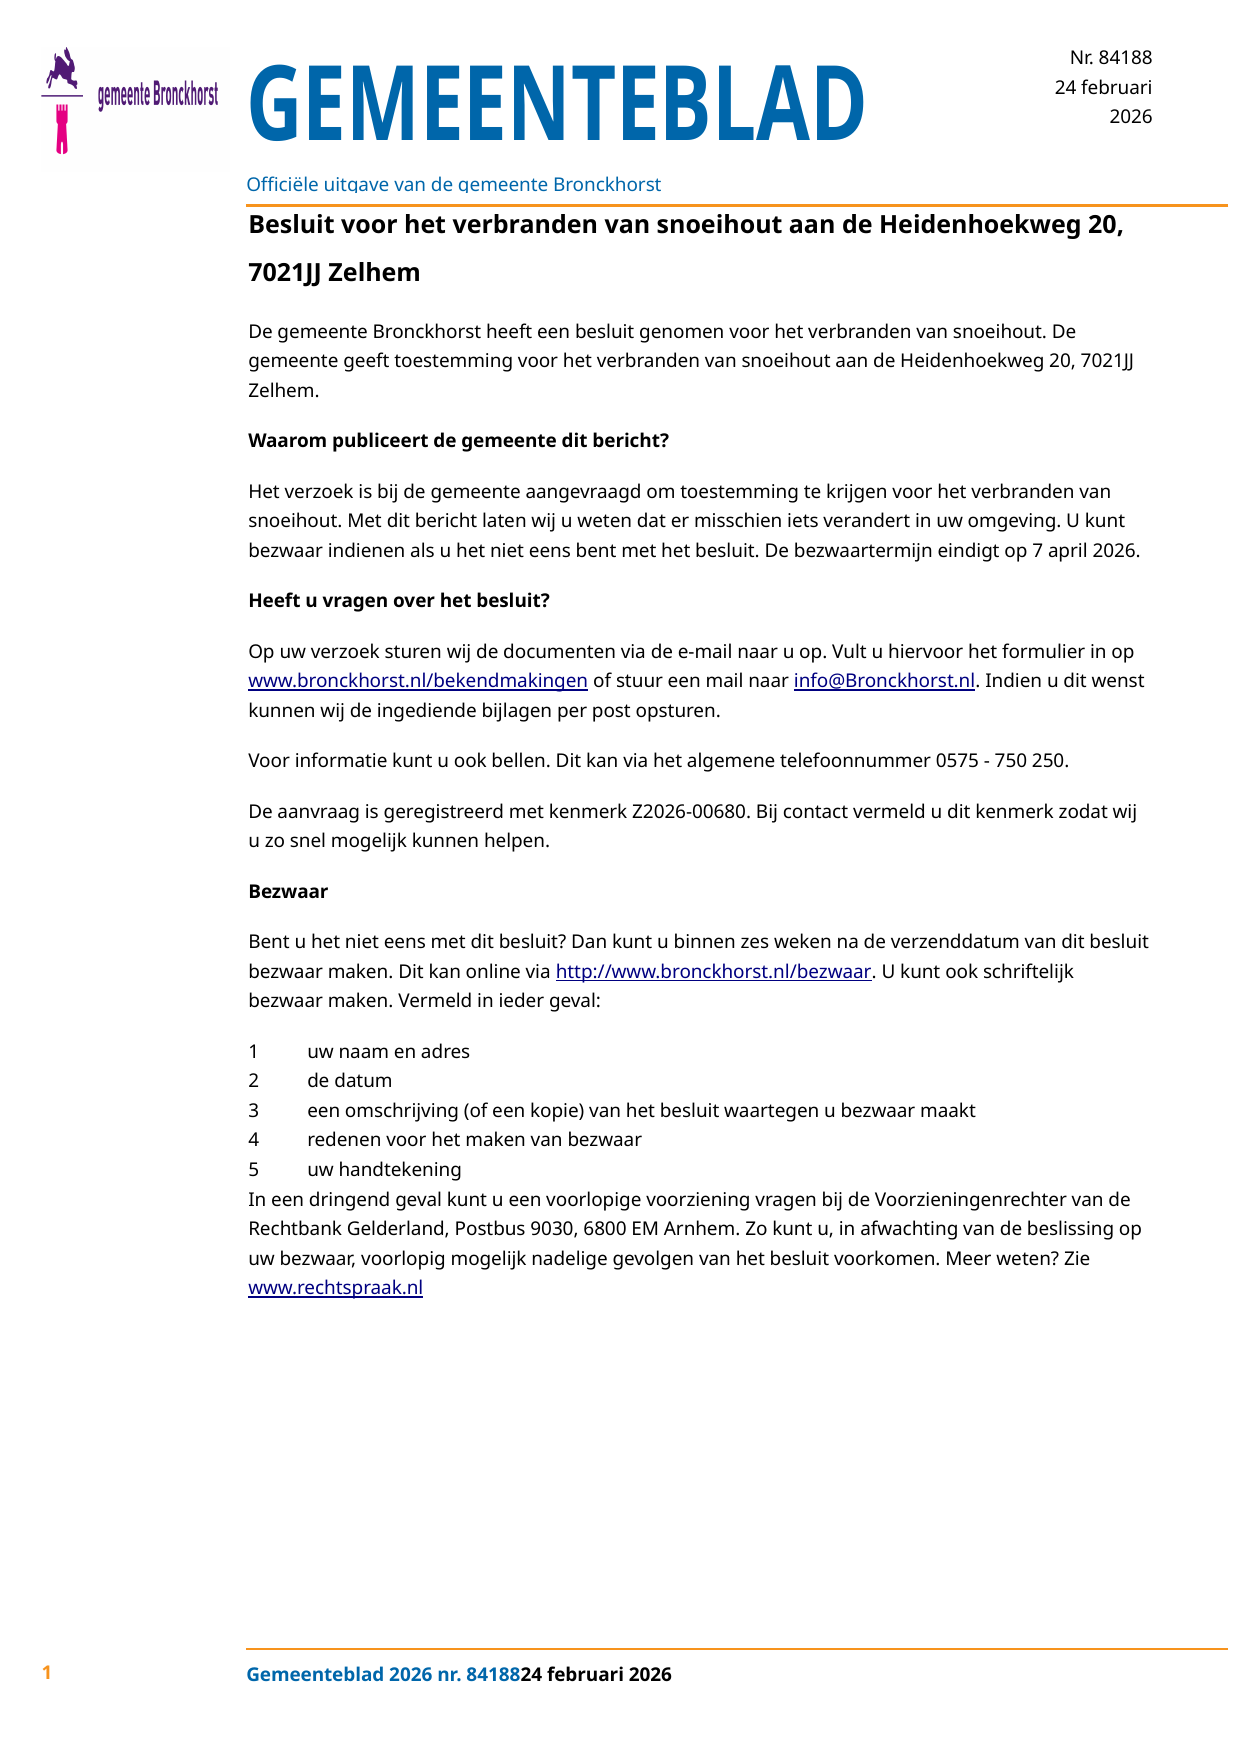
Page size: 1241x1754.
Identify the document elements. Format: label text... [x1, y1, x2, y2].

list uw naam en adres [248, 1038, 1152, 1064]
text Waarom publiceert de gemeente dit bericht? [248, 427, 1152, 453]
text Het verzoek is bij de gemeente aangevraagd om toestemming te krijgen voor het verbranden van snoeihout. Met dit bericht laten wij u weten dat er misschien iets verandert in uw omgeving. U kunt bezwaar indienen als u het niet eens bent met het besluit. De bezwaartermijn eindigt op 7 april 2026. [248, 478, 1152, 563]
text Voor informatie kunt u ook bellen. Dit kan via het algemene telefoonnummer 0575 - 750 250. [248, 747, 1152, 773]
text In een dringend geval kunt u een voorlopige voorziening vragen bij de Voorzieningenrechter van de Rechtbank Gelderland, Postbus 9030, 6800 EM Arnhem. Zo kunt u, in afwachting van de beslissing op uw bezwaar, voorlopig mogelijk nadelige gevolgen van het besluit voorkomen. Meer weten? Zie www.rechtspraak.nl [248, 1186, 1152, 1300]
list een omschrijving (of een kopie) van het besluit waartegen u bezwaar maakt [248, 1097, 1152, 1123]
text Besluit voor het verbranden van snoeihout aan de Heidenhoekweg 20, 7021JJ Zelhem [248, 207, 1152, 288]
text Bent u het niet eens met dit besluit? Dan kunt u binnen zes weken na de verzenddatum van dit besluit bezwaar maken. Dit kan online via http://www.bronckhorst.nl/bezwaar. U kunt ook schriftelijk bezwaar maken. Vermeld in ieder geval: [248, 928, 1152, 1013]
list uw handtekening [248, 1156, 1152, 1182]
text De gemeente Bronckhorst heeft een besluit genomen voor het verbranden van snoeihout. De gemeente geeft toestemming voor het verbranden van snoeihout aan de Heidenhoekweg 20, 7021JJ Zelhem. [248, 318, 1152, 403]
text Heeft u vragen over het besluit? [248, 587, 1152, 613]
list redenen voor het maken van bezwaar [248, 1127, 1152, 1152]
text De aanvraag is geregistreerd met kenmerk Z2026-00680. Bij contact vermeld u dit kenmerk zodat wij u zo snel mogelijk kunnen helpen. [248, 798, 1152, 853]
text Op uw verzoek sturen wij de documenten via de e-mail naar u op. Vult u hiervoor het formulier in op www.bronckhorst.nl/bekendmakingen of stuur een mail naar info@Bronckhorst.nl. Indien u dit wenst kunnen wij de ingediende bijlagen per post opsturen. [248, 638, 1152, 723]
text Bezwaar [248, 878, 1152, 904]
list de datum [248, 1067, 1152, 1093]
picture [41, 47, 231, 172]
